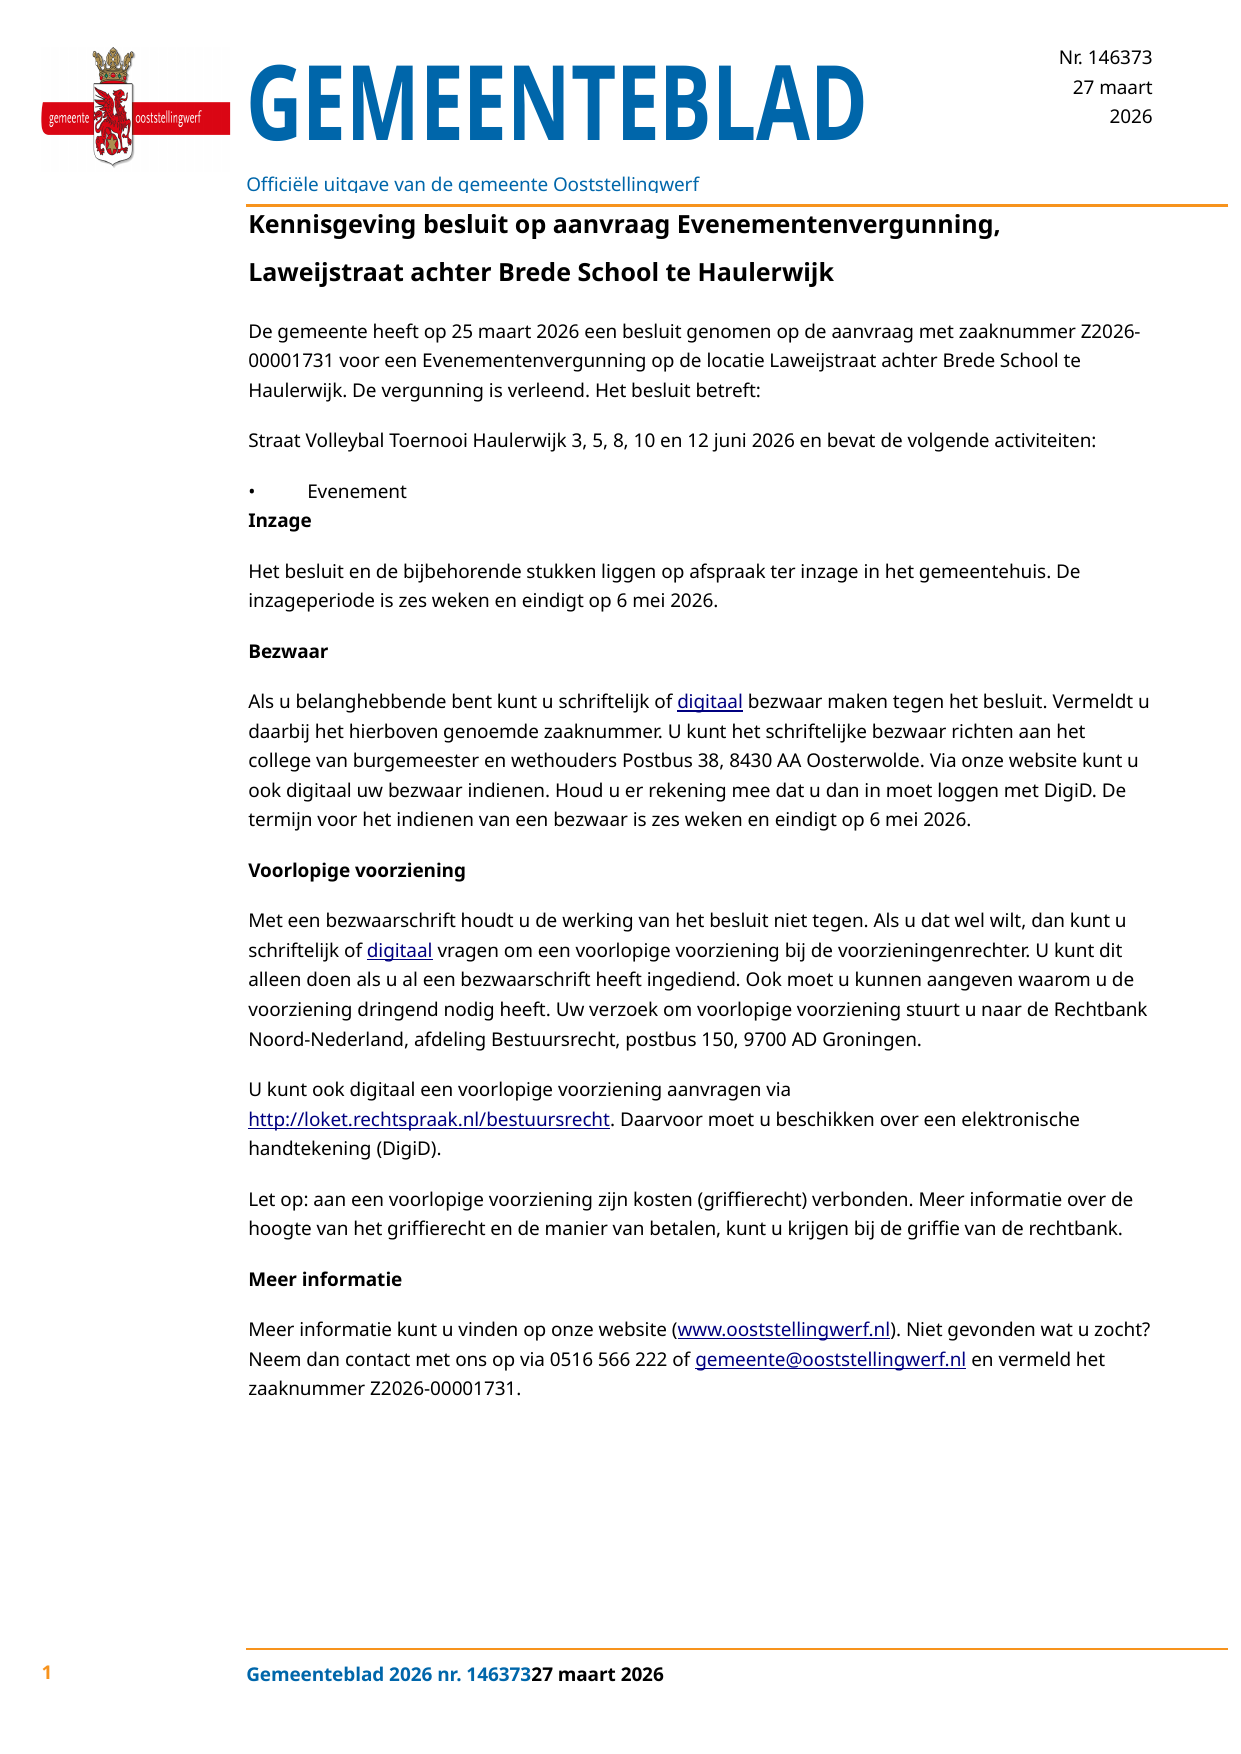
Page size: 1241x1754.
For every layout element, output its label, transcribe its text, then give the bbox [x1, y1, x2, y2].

text Inzage [248, 507, 1152, 533]
text Met een bezwaarschrift houdt u de werking van het besluit niet tegen. Als u dat wel wilt, dan kunt u schriftelijk of digitaal vragen om een voorlopige voorziening bij de voorzieningenrechter. U kunt dit alleen doen als u al een bezwaarschrift heeft ingediend. Ook moet u kunnen aangeven waarom u de voorziening dringend nodig heeft. Uw verzoek om voorlopige voorziening stuurt u naar de Rechtbank Noord-Nederland, afdeling Bestuursrecht, postbus 150, 9700 AD Groningen. [248, 907, 1152, 1052]
text U kunt ook digitaal een voorlopige voorziening aanvragen via http://loket.rechtspraak.nl/bestuursrecht. Daarvoor moet u beschikken over een elektronische handtekening (DigiD). [248, 1076, 1152, 1161]
picture [41, 47, 231, 172]
text Meer informatie kunt u vinden op onze website (www.ooststellingwerf.nl). Niet gevonden wat u zocht? Neem dan contact met ons op via 0516 566 222 of gemeente@ooststellingwerf.nl en vermeld het zaaknummer Z2026-00001731. [248, 1316, 1152, 1401]
text Als u belanghebbende bent kunt u schriftelijk of digitaal bezwaar maken tegen het besluit. Vermeldt u daarbij het hierboven genoemde zaaknummer. U kunt het schriftelijke bezwaar richten aan het college van burgemeester en wethouders Postbus 38, 8430 AA Oosterwolde. Via onze website kunt u ook digitaal uw bezwaar indienen. Houd u er rekening mee dat u dan in moet loggen met DigiD. De termijn voor het indienen van een bezwaar is zes weken en eindigt op 6 mei 2026. [248, 688, 1152, 832]
text Let op: aan een voorlopige voorziening zijn kosten (griffierecht) verbonden. Meer informatie over de hoogte van het griffierecht en de manier van betalen, kunt u krijgen bij de griffie van de rechtbank. [248, 1186, 1152, 1241]
list Evenement [248, 478, 1152, 504]
text Meer informatie [248, 1266, 1152, 1292]
text Het besluit en de bijbehorende stukken liggen op afspraak ter inzage in het gemeentehuis. De inzageperiode is zes weken en eindigt op 6 mei 2026. [248, 558, 1152, 613]
text Straat Volleybal Toernooi Haulerwijk 3, 5, 8, 10 en 12 juni 2026 en bevat de volgende activiteiten: [248, 427, 1152, 453]
text Kennisgeving besluit op aanvraag Evenementenvergunning, Laweijstraat achter Brede School te Haulerwijk [248, 207, 1152, 288]
text Bezwaar [248, 638, 1152, 664]
text De gemeente heeft op 25 maart 2026 een besluit genomen op de aanvraag met zaaknummer Z2026-00001731 voor een Evenementenvergunning op de locatie Laweijstraat achter Brede School te Haulerwijk. De vergunning is verleend. Het besluit betreft: [248, 318, 1152, 403]
text Voorlopige voorziening [248, 857, 1152, 883]
